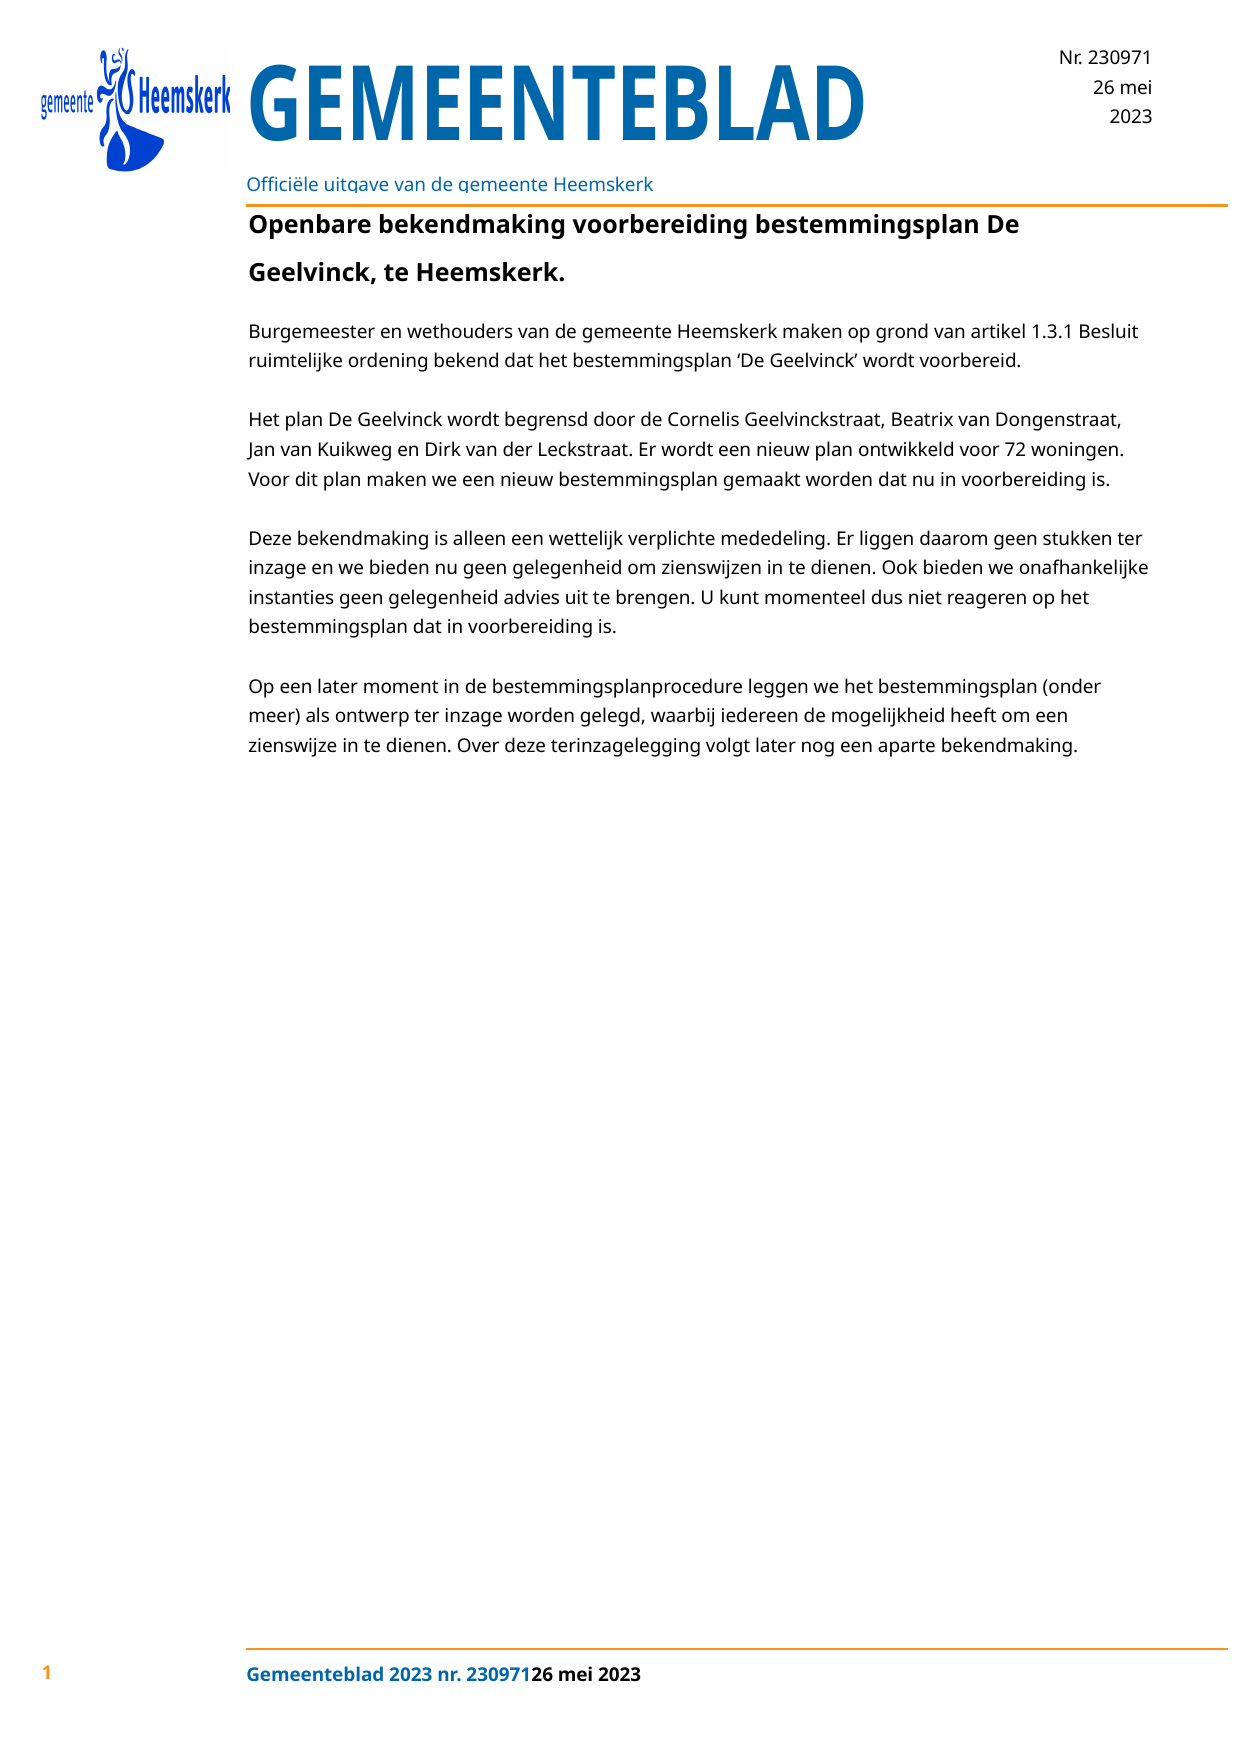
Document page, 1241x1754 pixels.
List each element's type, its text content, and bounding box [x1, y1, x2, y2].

text Burgemeester en wethouders van de gemeente Heemskerk maken op grond van artikel 1.3.1 Besluit ruimtelijke ordening bekend dat het bestemmingsplan ‘De Geelvinck’ wordt voorbereid. [248, 318, 1152, 373]
picture [41, 47, 231, 172]
text Het plan De Geelvinck wordt begrensd door de Cornelis Geelvinckstraat, Beatrix van Dongenstraat, Jan van Kuikweg en Dirk van der Leckstraat. Er wordt een nieuw plan ontwikkeld voor 72 woningen. Voor dit plan maken we een nieuw bestemmingsplan gemaakt worden dat nu in voorbereiding is. [248, 407, 1152, 492]
text Deze bekendmaking is alleen een wettelijk verplichte mededeling. Er liggen daarom geen stukken ter inzage en we bieden nu geen gelegenheid om zienswijzen in te dienen. Ook bieden we onafhankelijke instanties geen gelegenheid advies uit te brengen. U kunt momenteel dus niet reageren op het bestemmingsplan dat in voorbereiding is. [248, 525, 1152, 639]
text Openbare bekendmaking voorbereiding bestemmingsplan De Geelvinck, te Heemskerk. [248, 207, 1152, 288]
text Op een later moment in de bestemmingsplanprocedure leggen we het bestemmingsplan (onder meer) als ontwerp ter inzage worden gelegd, waarbij iedereen de mogelijkheid heeft om een zienswijze in te dienen. Over deze terinzagelegging volgt later nog een aparte bekendmaking. [248, 673, 1152, 758]
